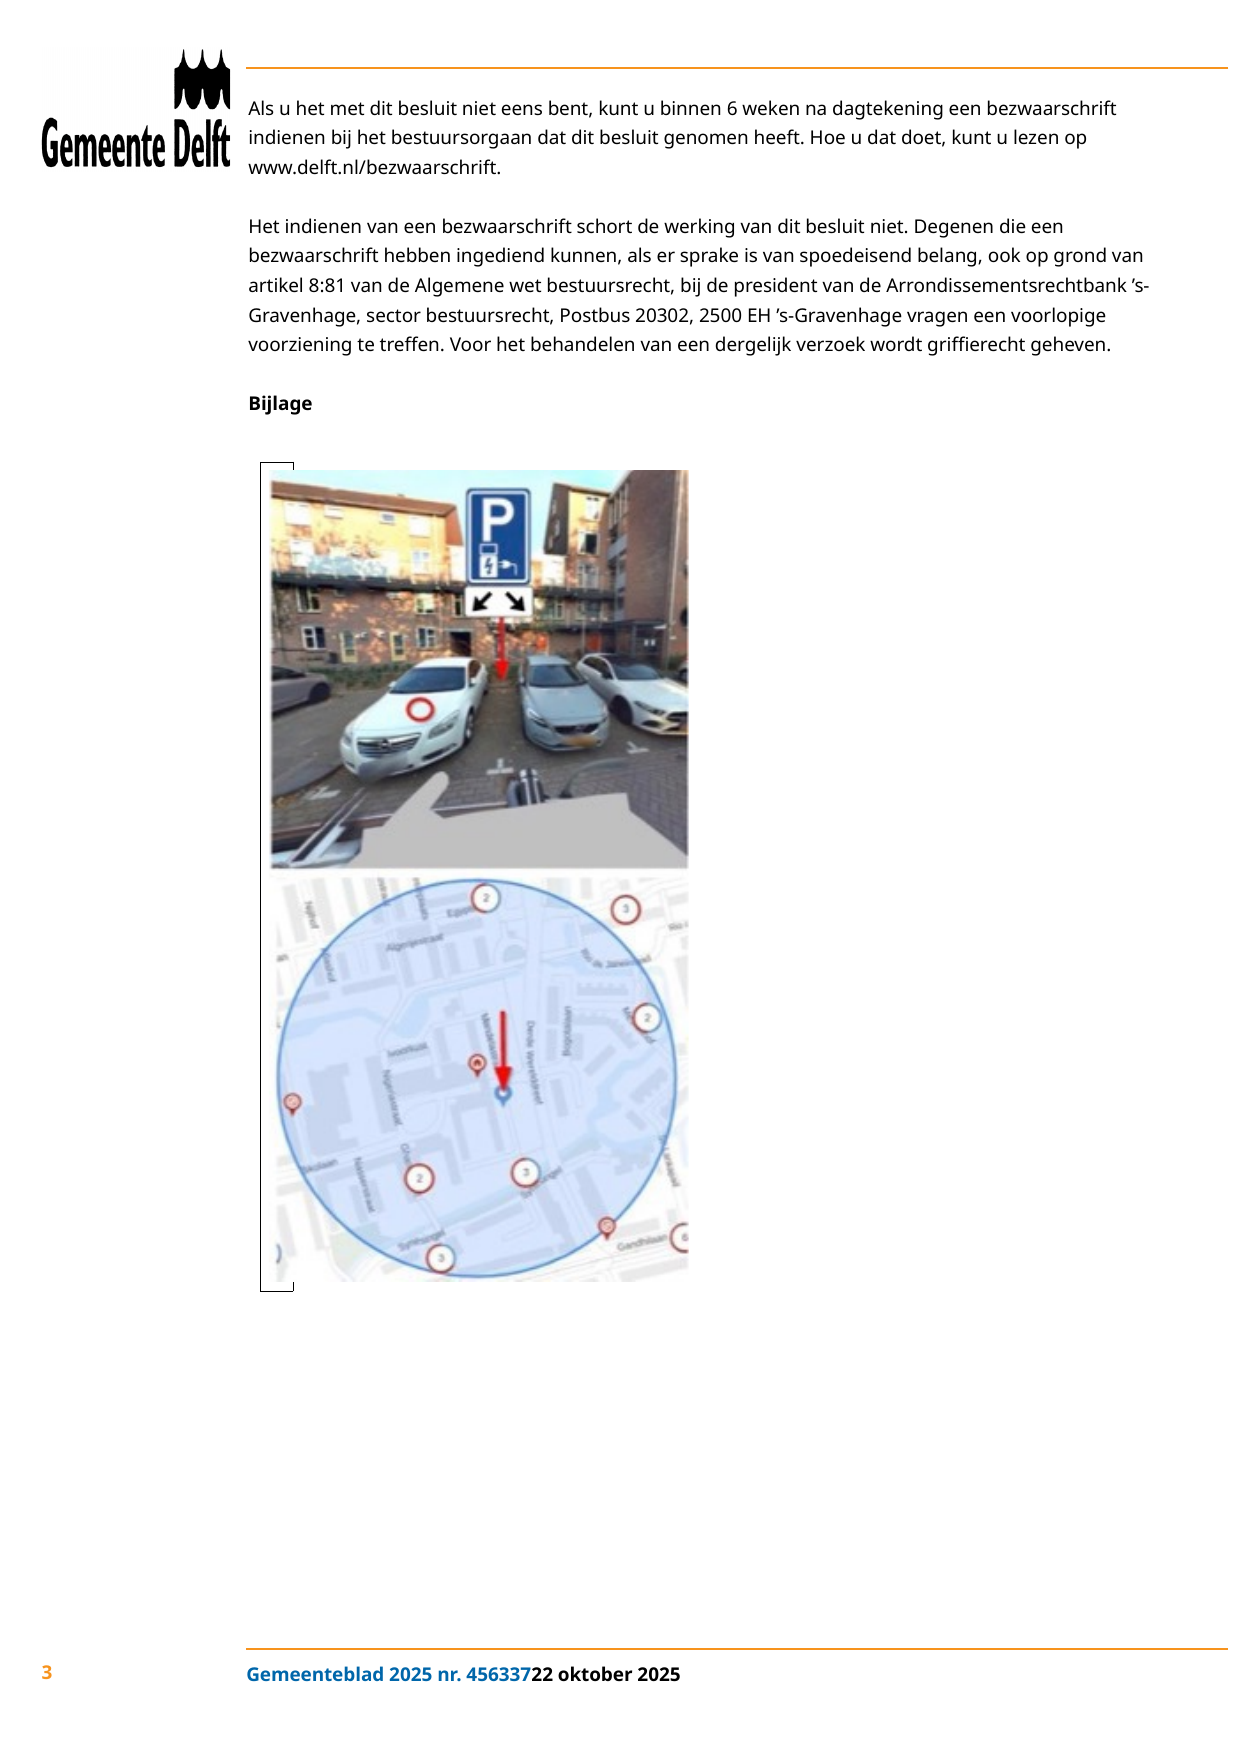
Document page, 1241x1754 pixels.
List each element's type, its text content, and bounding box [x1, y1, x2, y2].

text Als u het met dit besluit niet eens bent, kunt u binnen 6 weken na dagtekening een bezwaarschrift indienen bij het bestuursorgaan dat dit besluit genomen heeft. Hoe u dat doet, kunt u lezen op www.delft.nl/bezwaarschrift. [248, 95, 1152, 180]
text Bijlage [248, 391, 1152, 416]
text Het indienen van een bezwaarschrift schort de werking van dit besluit niet. Degenen die een bezwaarschrift hebben ingediend kunnen, als er sprake is van spoedeisend belang, ook op grond van artikel 8:81 van de Algemene wet bestuursrecht, bij de president van de Arrondissementsrechtbank ’s-Gravenhage, sector bestuursrecht, Postbus 20302, 2500 EH ’s-Gravenhage vragen een voorlopige voorziening te treffen. Voor het behandelen van een dergelijk verzoek wordt griffierecht geheven. [248, 213, 1152, 357]
picture [268, 470, 689, 1282]
picture [41, 47, 231, 172]
